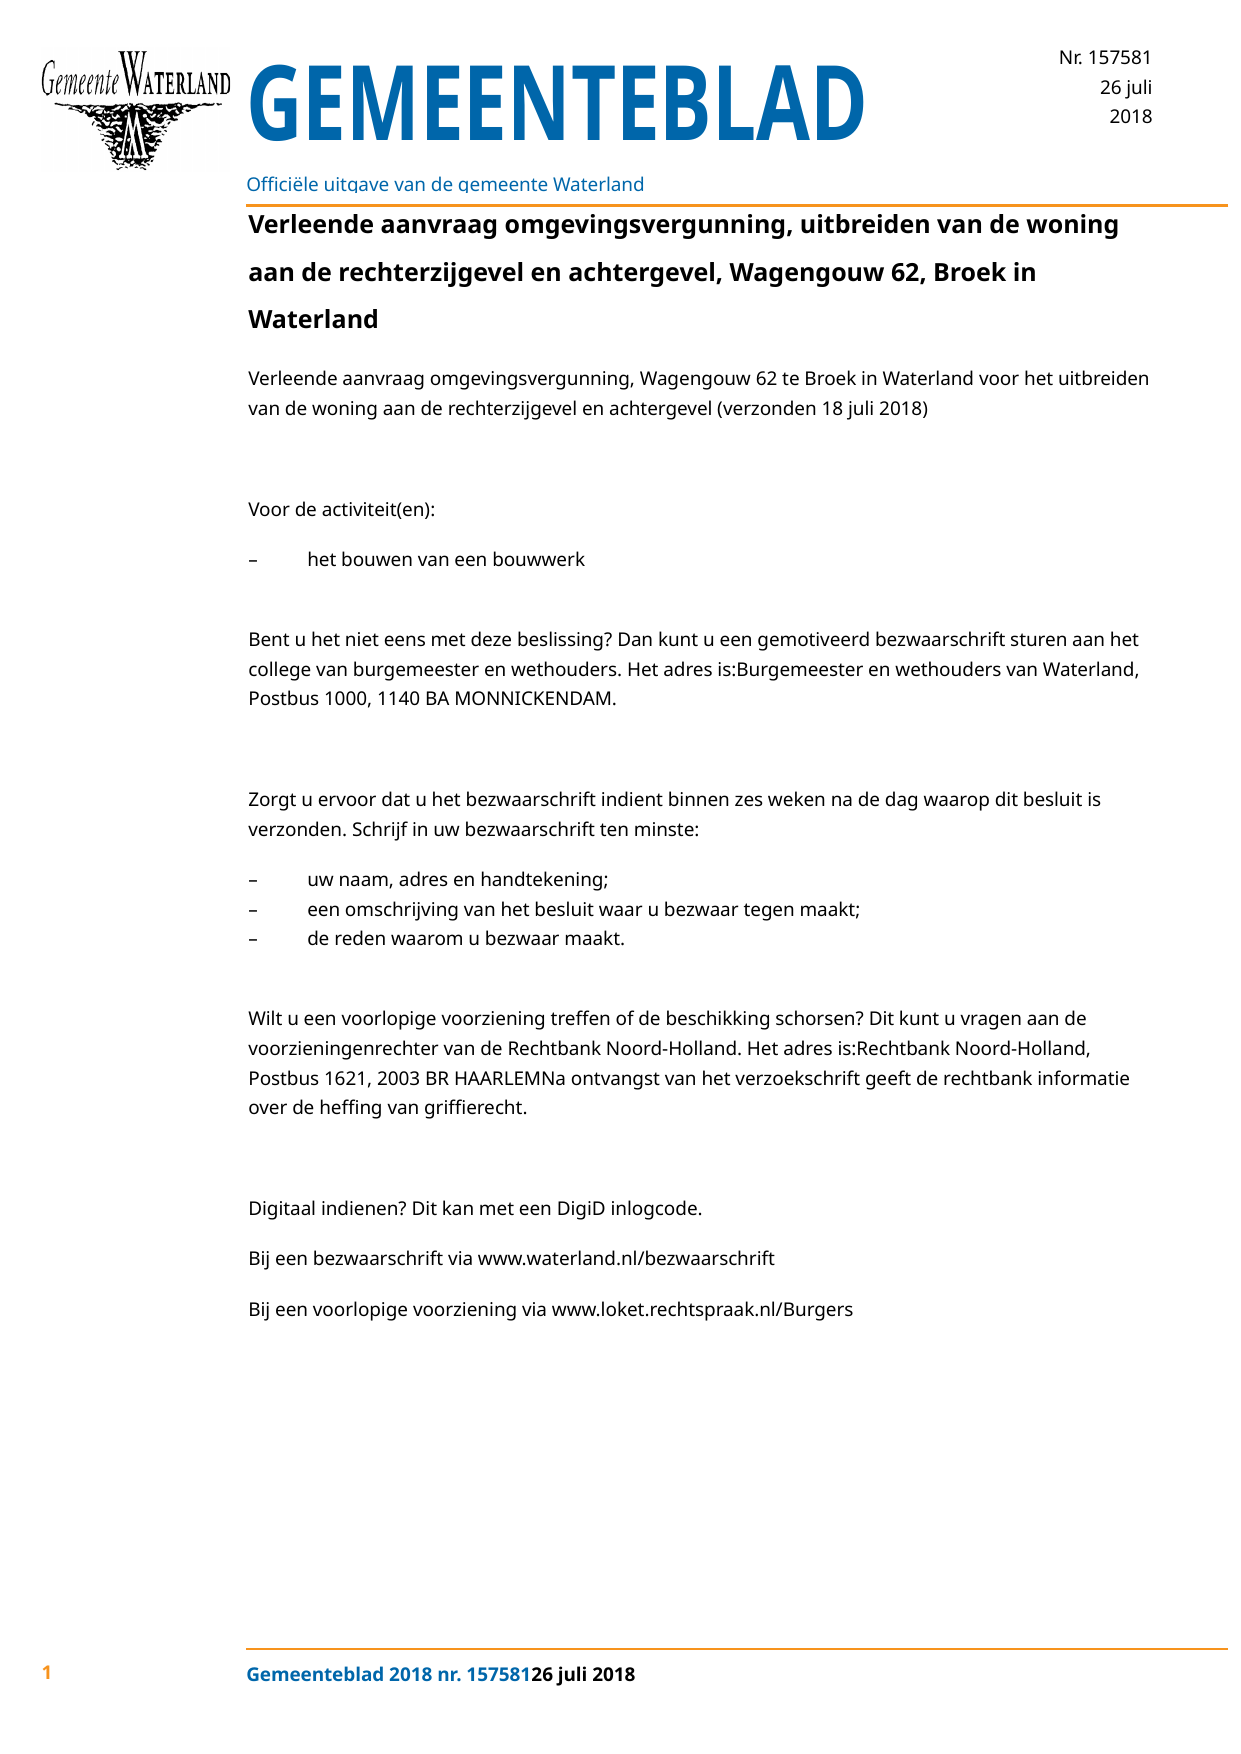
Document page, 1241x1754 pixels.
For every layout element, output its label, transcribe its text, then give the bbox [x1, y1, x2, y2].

list de reden waarom u bezwaar maakt. [248, 926, 1152, 951]
text Verleende aanvraag omgevingsvergunning, Wagengouw 62 te Broek in Waterland voor het uitbreiden van de woning aan de rechterzijgevel en achtergevel (verzonden 18 juli 2018) [248, 366, 1152, 421]
text Verleende aanvraag omgevingsvergunning, uitbreiden van de woning aan de rechterzijgevel en achtergevel, Wagengouw 62, Broek in Waterland [248, 207, 1152, 336]
text Bij een bezwaarschrift via www.waterland.nl/bezwaarschrift [248, 1246, 1152, 1271]
text Voor de activiteit(en): [248, 496, 1152, 522]
list een omschrijving van het besluit waar u bezwaar tegen maakt; [248, 896, 1152, 922]
list het bouwen van een bouwwerk [248, 546, 1152, 572]
list uw naam, adres en handtekening; [248, 866, 1152, 892]
picture [41, 47, 231, 172]
text Bij een voorlopige voorziening via www.loket.rechtspraak.nl/Burgers [248, 1296, 1152, 1322]
text Zorgt u ervoor dat u het bezwaarschrift indient binnen zes weken na de dag waarop dit besluit is verzonden. Schrijf in uw bezwaarschrift ten minste: [248, 786, 1152, 842]
text Bent u het niet eens met deze beslissing? Dan kunt u een gemotiveerd bezwaarschrift sturen aan het college van burgemeester en wethouders. Het adres is:Burgemeester en wethouders van Waterland, Postbus 1000, 1140 BA MONNICKENDAM. [248, 626, 1152, 711]
text Wilt u een voorlopige voorziening treffen of de beschikking schorsen? Dit kunt u vragen aan de voorzieningenrechter van de Rechtbank Noord-Holland. Het adres is:Rechtbank Noord-Holland, Postbus 1621, 2003 BR HAARLEMNa ontvangst van het verzoekschrift geeft de rechtbank informatie over de heffing van griffierecht. [248, 1006, 1152, 1120]
text Digitaal indienen? Dit kan met een DigiD inlogcode. [248, 1195, 1152, 1221]
